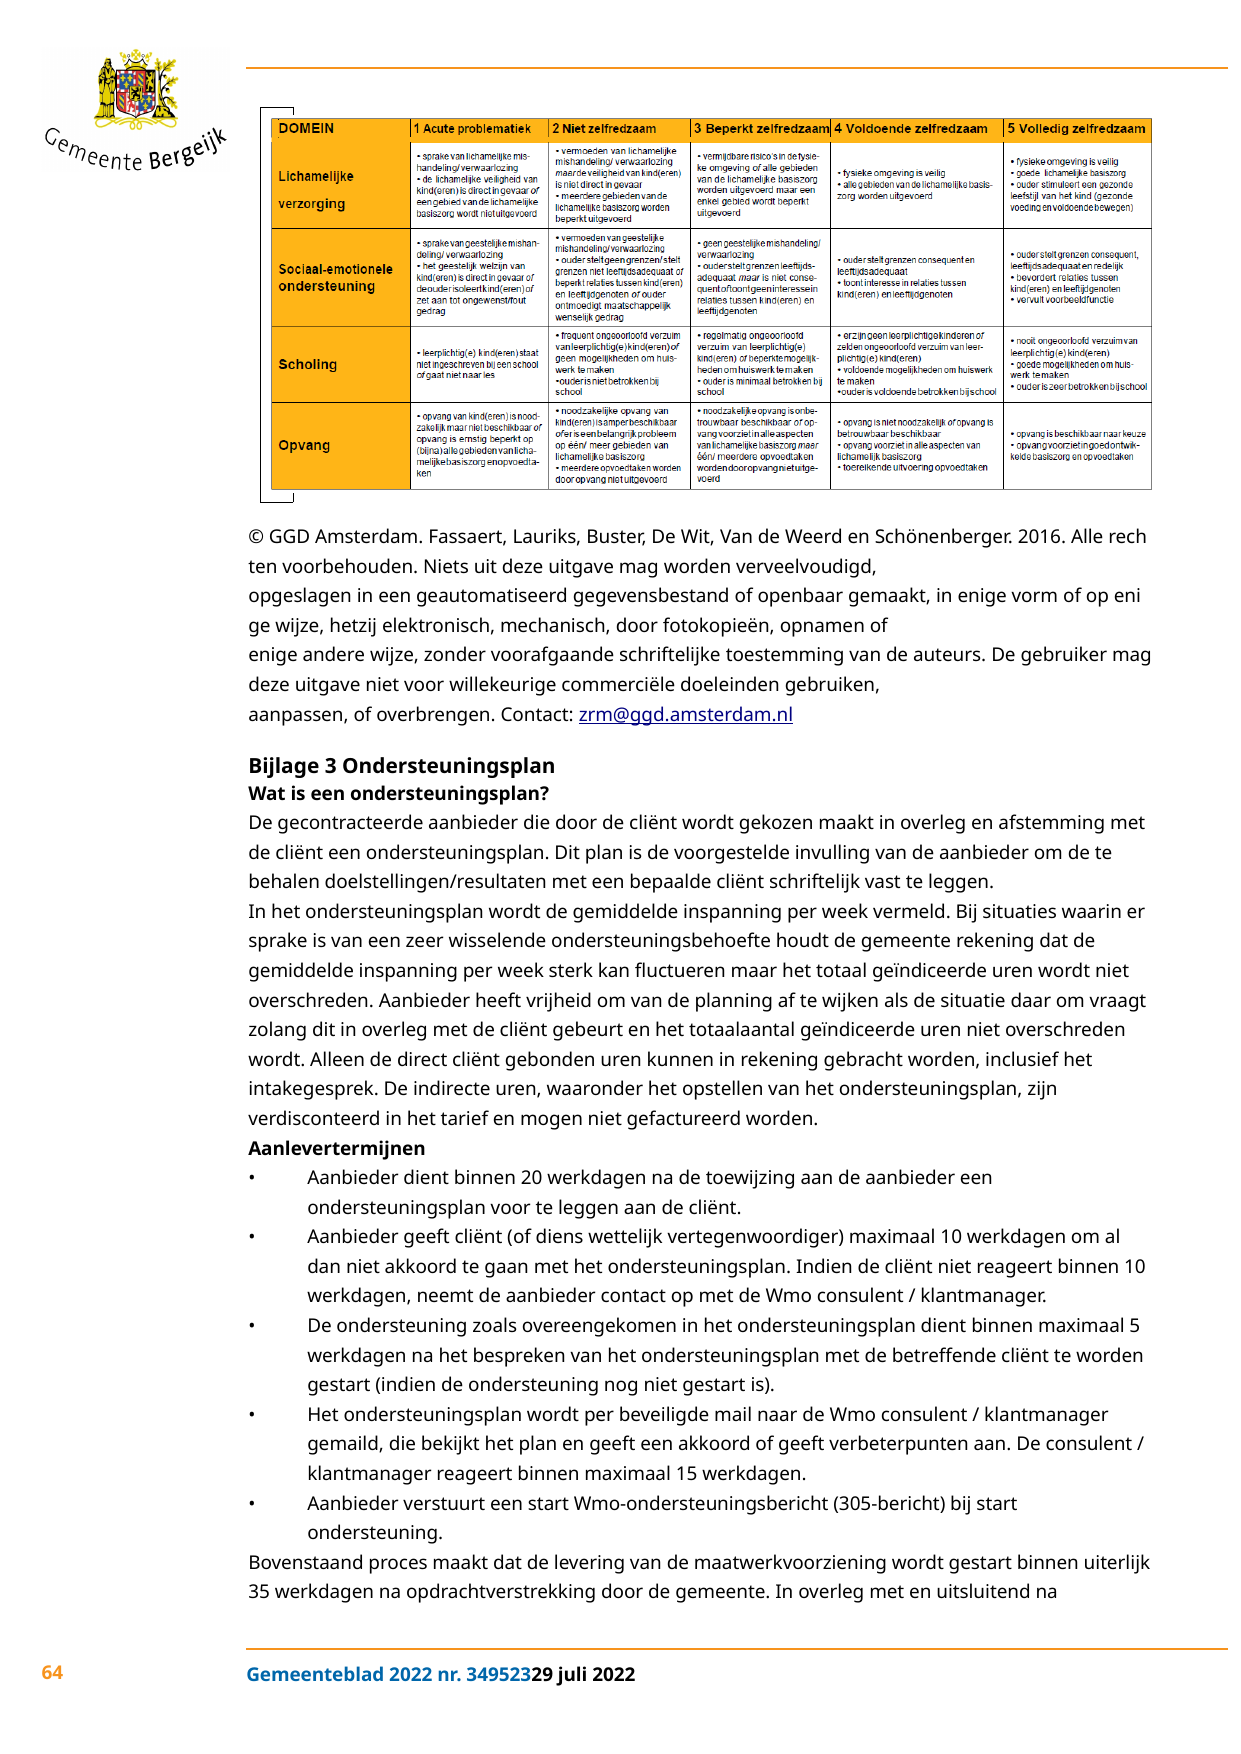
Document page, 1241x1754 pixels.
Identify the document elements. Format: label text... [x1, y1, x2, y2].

picture [41, 47, 231, 172]
text In het ondersteuningsplan wordt de gemiddelde inspanning per week vermeld. Bij situaties waarin er sprake is van een zeer wisselende ondersteuningsbehoefte houdt de gemeente rekening dat de gemiddelde inspanning per week sterk kan fluctueren maar het totaal geïndiceerde uren wordt niet overschreden. Aanbieder heeft vrijheid om van de planning af te wijken als de situatie daar om vraagt zolang dit in overleg met de cliënt gebeurt en het totaalaantal geïndiceerde uren niet overschreden wordt. Alleen de direct cliënt gebonden uren kunnen in rekening gebracht worden, inclusief het intakegesprek. De indirecte uren, waaronder het opstellen van het ondersteuningsplan, zijn verdisconteerd in het tarief en mogen niet gefactureerd worden. [248, 898, 1152, 1131]
text opgeslagen in een geautomatiseerd gegevensbestand of openbaar gemaakt, in enige vorm of op enige wijze, hetzij elektronisch, mechanisch, door fotokopieën, opnamen of [248, 582, 1152, 638]
text De gecontracteerde aanbieder die door de cliënt wordt gekozen maakt in overleg en afstemming met de cliënt een ondersteuningsplan. Dit plan is de voorgestelde invulling van de aanbieder om de te behalen doelstellingen/resultaten met een bepaalde cliënt schriftelijk vast te leggen. [248, 809, 1152, 894]
list Aanbieder verstuurt een start Wmo-ondersteuningsbericht (305-bericht) bij start ondersteuning. [248, 1490, 1152, 1545]
picture [268, 115, 1155, 493]
list De ondersteuning zoals overeengekomen in het ondersteuningsplan dient binnen maximaal 5 werkdagen na het bespreken van het ondersteuningsplan met de betreffende cliënt te worden gestart (indien de ondersteuning nog niet gestart is). [248, 1312, 1152, 1397]
list Het ondersteuningsplan wordt per beveiligde mail naar de Wmo consulent / klantmanager gemaild, die bekijkt het plan en geeft een akkoord of geeft verbeterpunten aan. De consulent / klantmanager reageert binnen maximaal 15 werkdagen. [248, 1401, 1152, 1486]
text Aanlevertermijnen [248, 1135, 1152, 1160]
text © GGD Amsterdam. Fassaert, Lauriks, Buster, De Wit, Van de Weerd en Schönenberger. 2016. Alle rechten voorbehouden. Niets uit deze uitgave mag worden verveelvoudigd, [248, 523, 1152, 579]
text Bovenstaand proces maakt dat de levering van de maatwerkvoorziening wordt gestart binnen uiterlijk 35 werkdagen na opdrachtverstrekking door de gemeente. In overleg met en uitsluitend na [248, 1549, 1152, 1604]
text Wat is een ondersteuningsplan? [248, 780, 1152, 805]
text aanpassen, of overbrengen. Contact: zrm@ggd.amsterdam.nl [248, 701, 1152, 727]
text enige andere wijze, zonder voorafgaande schriftelijke toestemming van de auteurs. De gebruiker mag deze uitgave niet voor willekeurige commerciële doeleinden gebruiken, [248, 642, 1152, 697]
list Aanbieder dient binnen 20 werkdagen na de toewijzing aan de aanbieder een ondersteuningsplan voor te leggen aan de cliënt. [248, 1164, 1152, 1219]
list Aanbieder geeft cliënt (of diens wettelijk vertegenwoordiger) maximaal 10 werkdagen om al dan niet akkoord te gaan met het ondersteuningsplan. Indien de cliënt niet reageert binnen 10 werkdagen, neemt de aanbieder contact op met de Wmo consulent / klantmanager. [248, 1223, 1152, 1308]
text Bijlage 3 Ondersteuningsplan [248, 751, 1152, 780]
